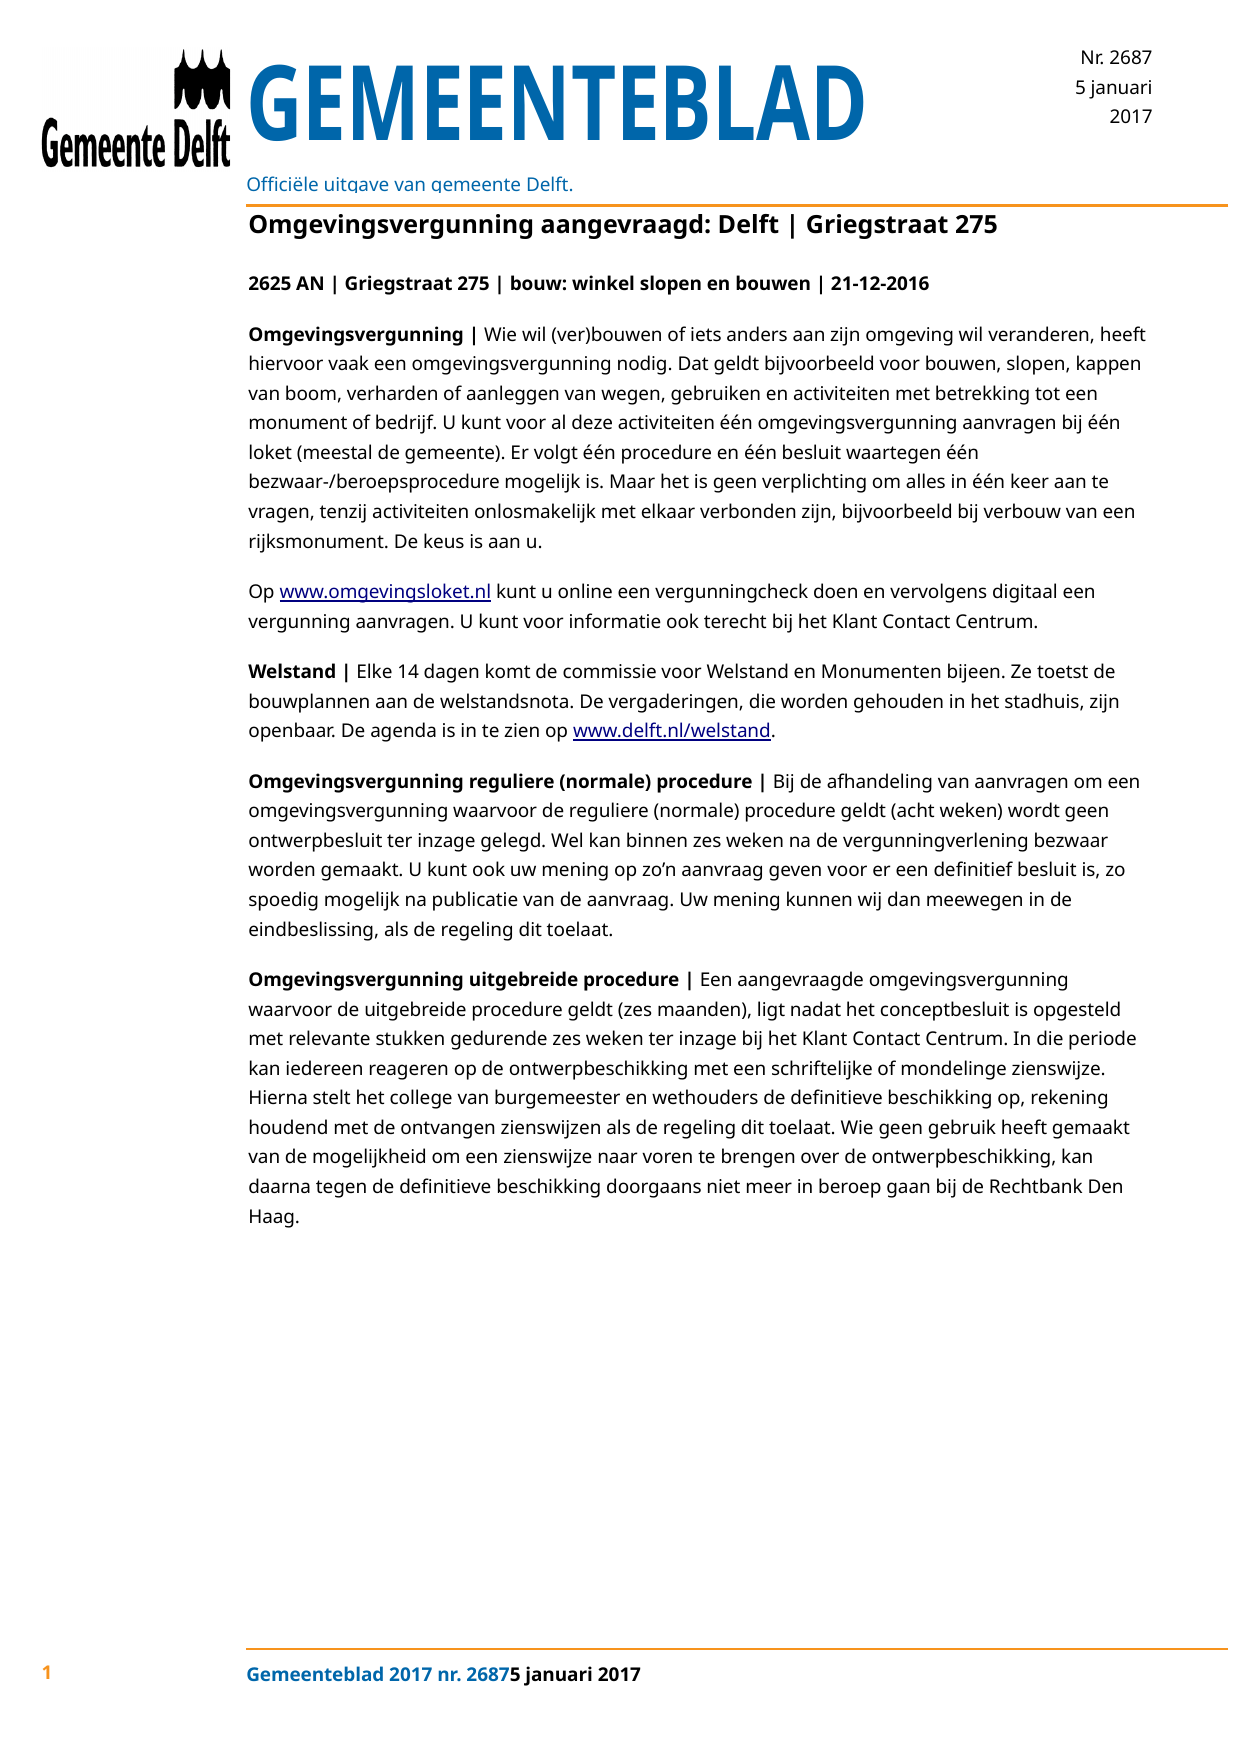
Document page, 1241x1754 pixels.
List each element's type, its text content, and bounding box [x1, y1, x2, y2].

text Omgevingsvergunning aangevraagd: Delft | Griegstraat 275 [248, 207, 1152, 241]
text Welstand | Elke 14 dagen komt de commissie voor Welstand en Monumenten bijeen. Ze toetst de bouwplannen aan de welstandsnota. De vergaderingen, die worden gehouden in het stadhuis, zijn openbaar. De agenda is in te zien op www.delft.nl/welstand. [248, 658, 1152, 743]
text 2625 AN | Griegstraat 275 | bouw: winkel slopen en bouwen | 21-12-2016 [248, 270, 1152, 296]
text Op www.omgevingsloket.nl kunt u online een vergunningcheck doen en vervolgens digitaal een vergunning aanvragen. U kunt voor informatie ook terecht bij het Klant Contact Centrum. [248, 578, 1152, 633]
text Omgevingsvergunning reguliere (normale) procedure | Bij de afhandeling van aanvragen om een omgevingsvergunning waarvoor de reguliere (normale) procedure geldt (acht weken) wordt geen ontwerpbesluit ter inzage gelegd. Wel kan binnen zes weken na de vergunningverlening bezwaar worden gemaakt. U kunt ook uw mening op zo’n aanvraag geven voor er een definitief besluit is, zo spoedig mogelijk na publicatie van de aanvraag. Uw mening kunnen wij dan meewegen in de eindbeslissing, als de regeling dit toelaat. [248, 768, 1152, 941]
picture [41, 47, 231, 172]
text Omgevingsvergunning uitgebreide procedure | Een aangevraagde omgevingsvergunning waarvoor de uitgebreide procedure geldt (zes maanden), ligt nadat het conceptbesluit is opgesteld met relevante stukken gedurende zes weken ter inzage bij het Klant Contact Centrum. In die periode kan iedereen reageren op de ontwerpbeschikking met een schriftelijke of mondelinge zienswijze. Hierna stelt het college van burgemeester en wethouders de definitieve beschikking op, rekening houdend met de ontvangen zienswijzen als de regeling dit toelaat. Wie geen gebruik heeft gemaakt van de mogelijkheid om een zienswijze naar voren te brengen over de ontwerpbeschikking, kan daarna tegen de definitieve beschikking doorgaans niet meer in beroep gaan bij de Rechtbank Den Haag. [248, 966, 1152, 1228]
text Omgevingsvergunning | Wie wil (ver)bouwen of iets anders aan zijn omgeving wil veranderen, heeft hiervoor vaak een omgevingsvergunning nodig. Dat geldt bijvoorbeeld voor bouwen, slopen, kappen van boom, verharden of aanleggen van wegen, gebruiken en activiteiten met betrekking tot een monument of bedrijf. U kunt voor al deze activiteiten één omgevingsvergunning aanvragen bij één loket (meestal de gemeente). Er volgt één procedure en één besluit waartegen één bezwaar-/beroepsprocedure mogelijk is. Maar het is geen verplichting om alles in één keer aan te vragen, tenzij activiteiten onlosmakelijk met elkaar verbonden zijn, bijvoorbeeld bij verbouw van een rijksmonument. De keus is aan u. [248, 321, 1152, 553]
